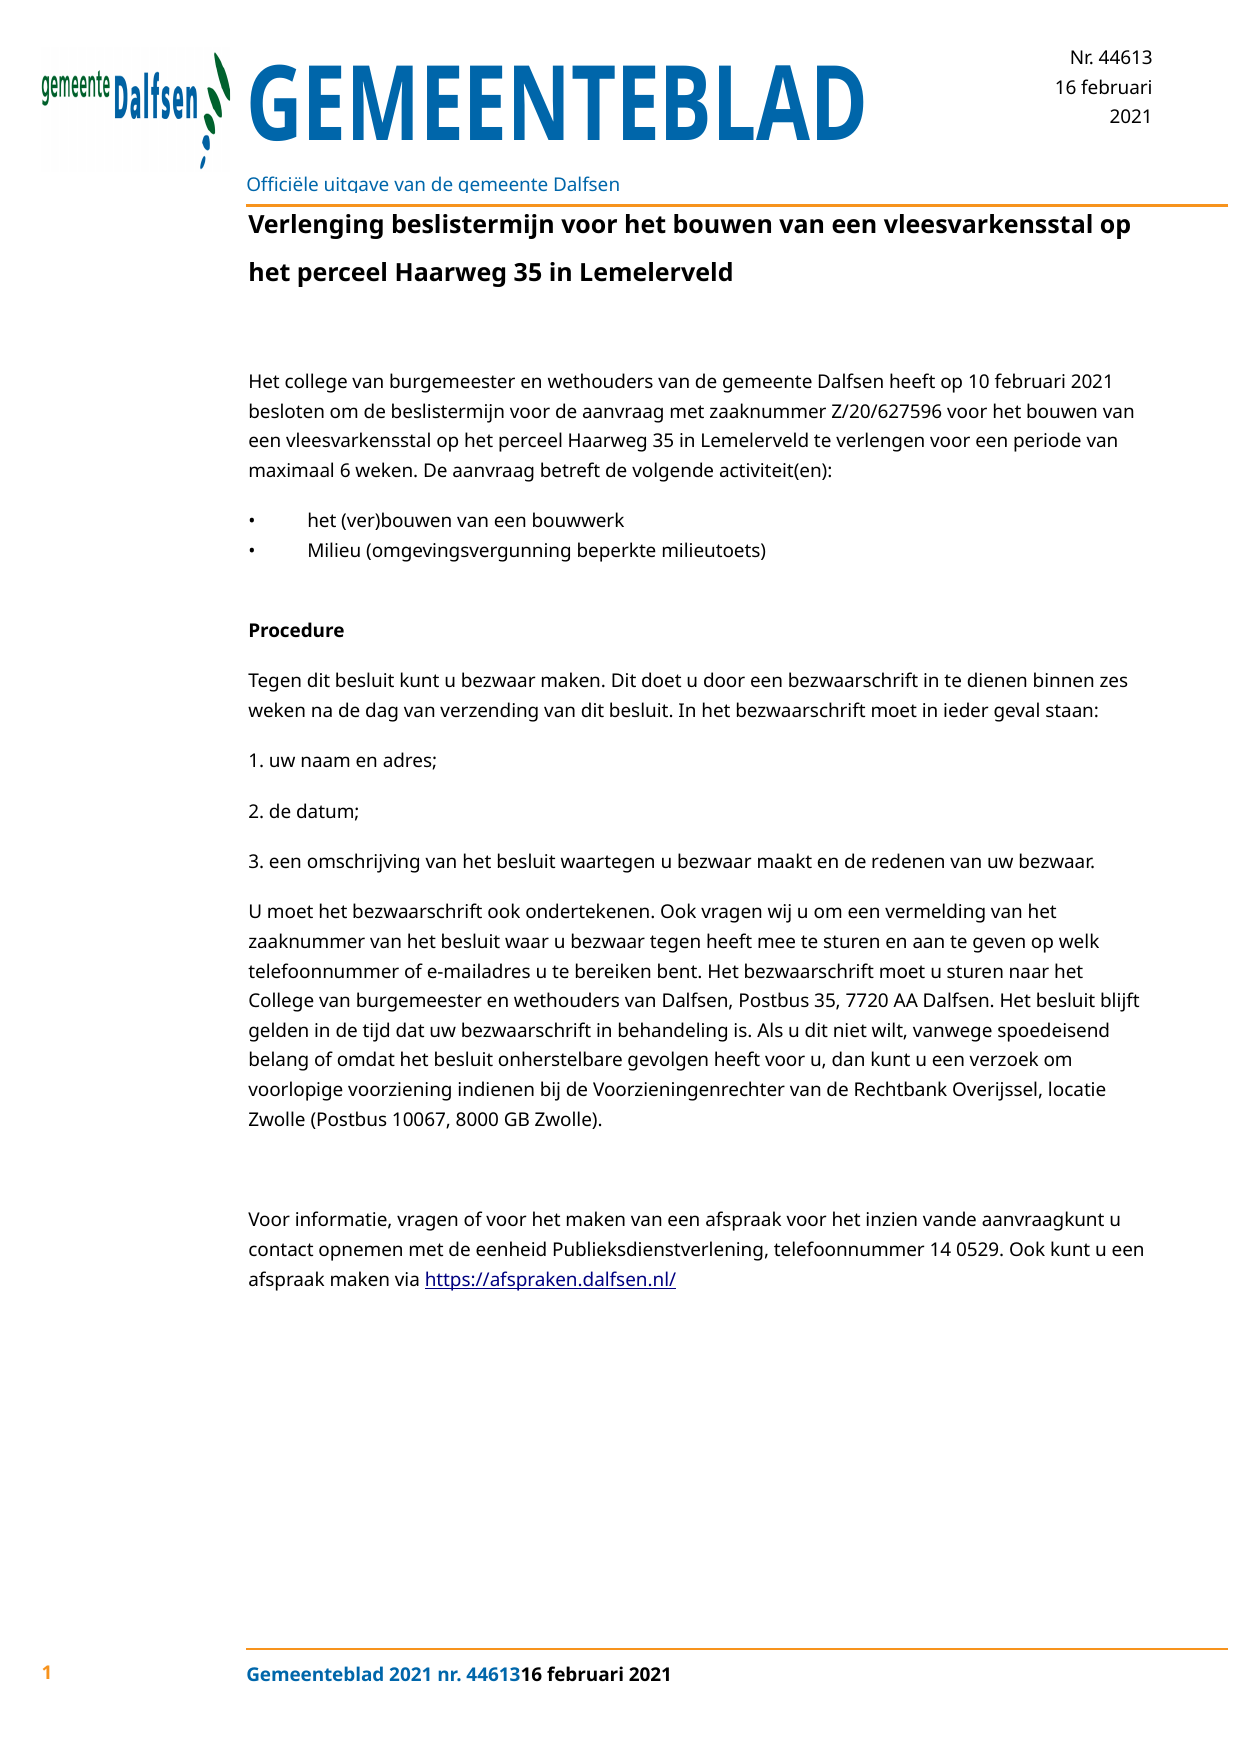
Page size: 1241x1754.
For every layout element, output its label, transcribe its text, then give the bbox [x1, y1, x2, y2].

text Voor informatie, vragen of voor het maken van een afspraak voor het inzien vande aanvraagkunt u contact opnemen met de eenheid Publieksdienstverlening, telefoonnummer 14 0529. Ook kunt u een afspraak maken via https://afspraken.dalfsen.nl/ [248, 1207, 1152, 1292]
text 1. uw naam en adres; [248, 747, 1152, 773]
text 2. de datum; [248, 798, 1152, 824]
text U moet het bezwaarschrift ook ondertekenen. Ook vragen wij u om een vermelding van het zaaknummer van het besluit waar u bezwaar tegen heeft mee te sturen en aan te geven op welk telefoonnummer of e-mailadres u te bereiken bent. Het bezwaarschrift moet u sturen naar het College van burgemeester en wethouders van Dalfsen, Postbus 35, 7720 AA Dalfsen. Het besluit blijft gelden in de tijd dat uw bezwaarschrift in behandeling is. Als u dit niet wilt, vanwege spoedeisend belang of omdat het besluit onherstelbare gevolgen heeft voor u, dan kunt u een verzoek om voorlopige voorziening indienen bij de Voorzieningenrechter van de Rechtbank Overijssel, locatie Zwolle (Postbus 10067, 8000 GB Zwolle). [248, 899, 1152, 1132]
picture [41, 47, 231, 172]
text Verlenging beslistermijn voor het bouwen van een vleesvarkensstal op het perceel Haarweg 35 in Lemelerveld [248, 207, 1152, 288]
list het (ver)bouwen van een bouwwerk [248, 507, 1152, 533]
text Tegen dit besluit kunt u bezwaar maken. Dit doet u door een bezwaarschrift in te dienen binnen zes weken na de dag van verzending van dit besluit. In het bezwaarschrift moet in ieder geval staan: [248, 667, 1152, 723]
text Het college van burgemeester en wethouders van de gemeente Dalfsen heeft op 10 februari 2021 besloten om de beslistermijn voor de aanvraag met zaaknummer Z/20/627596 voor het bouwen van een vleesvarkensstal op het perceel Haarweg 35 in Lemelerveld te verlengen voor een periode van maximaal 6 weken. De aanvraag betreft de volgende activiteit(en): [248, 368, 1152, 483]
list Milieu (omgevingsvergunning beperkte milieutoets) [248, 537, 1152, 563]
text Procedure [248, 617, 1152, 643]
text 3. een omschrijving van het besluit waartegen u bezwaar maakt en de redenen van uw bezwaar. [248, 848, 1152, 874]
